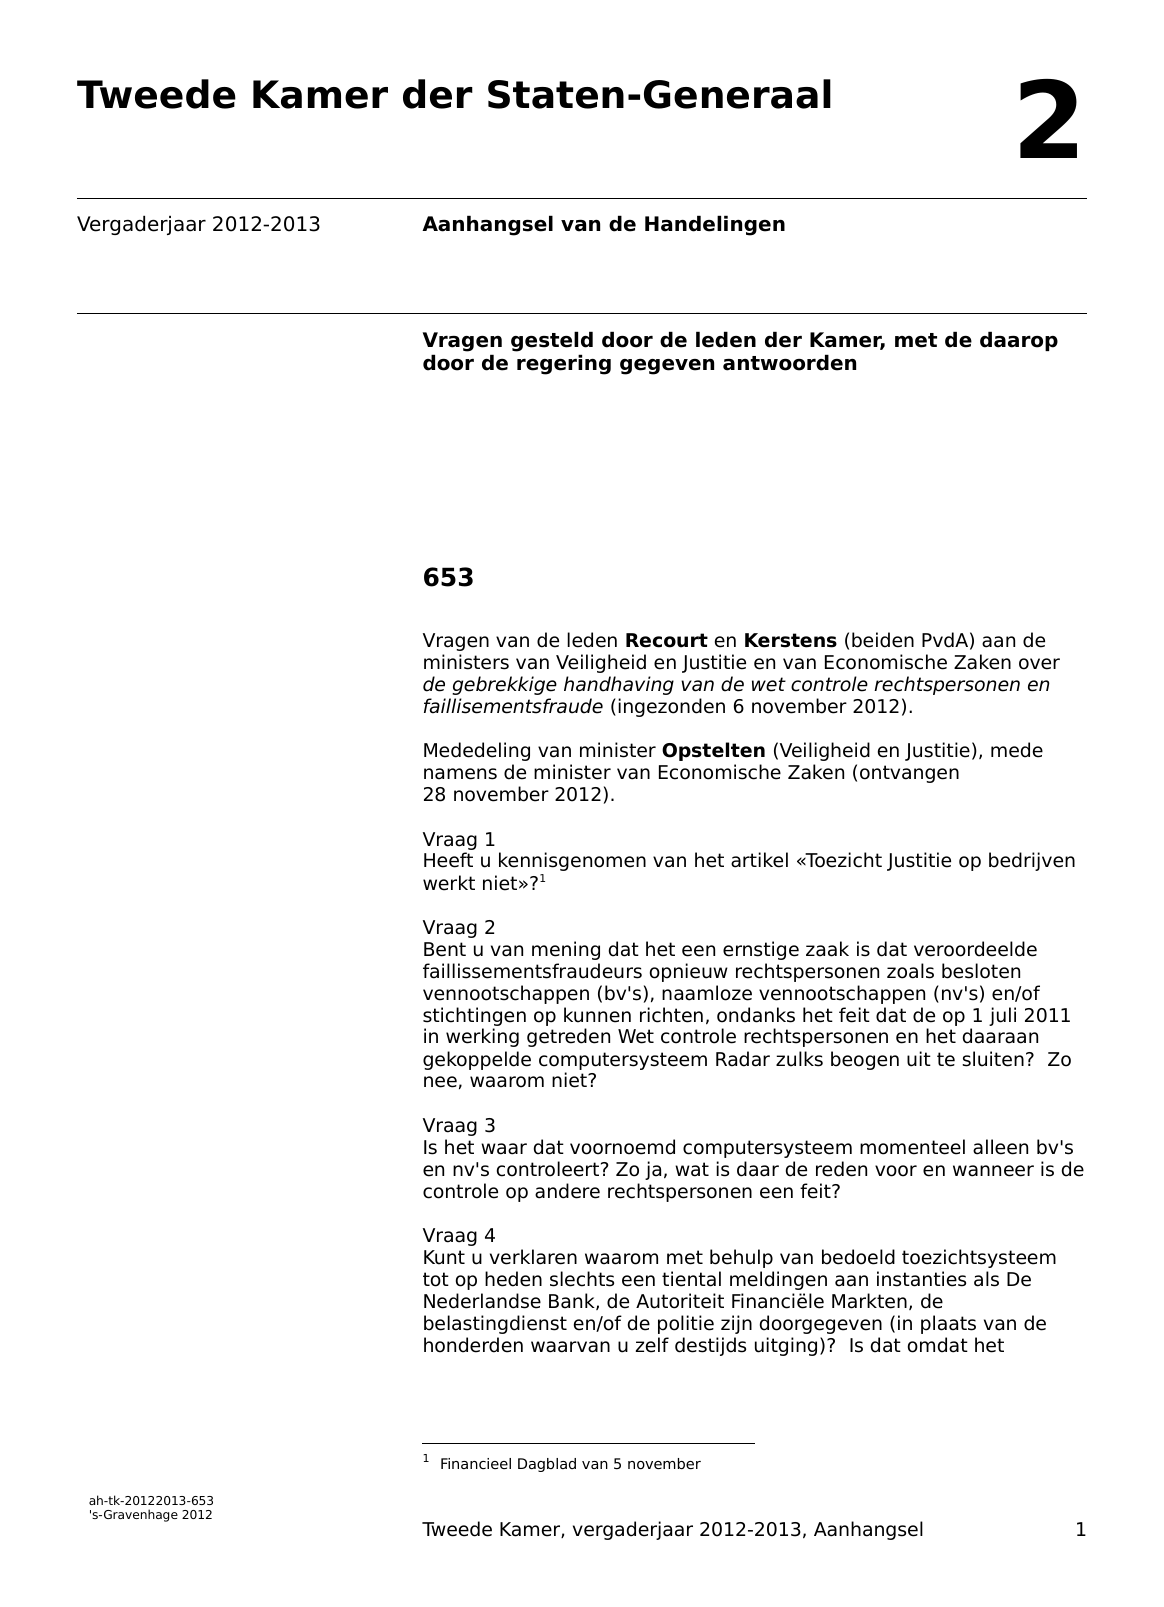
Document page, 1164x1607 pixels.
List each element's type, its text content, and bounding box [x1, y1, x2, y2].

text Heeft u kennisgenomen van het artikel «Toezicht Justitie op bedrijven werkt niet»? [422, 850, 1087, 894]
table_cell Aanhangsel van de Handelingen [422, 199, 1087, 313]
text Mededeling van minister Opstelten (Veiligheid en Justitie), mede namens de minister van Economische Zaken (ontvangen 28 november 2012). [422, 740, 1087, 806]
text 653 [422, 563, 1087, 592]
text Financieel Dagblad van 5 november [422, 1452, 1087, 1474]
text Kunt u verklaren waarom met behulp van bedoeld toezichtsysteem tot op heden slechts een tiental meldingen aan instanties als De Nederlandse Bank, de Autoriteit Financiële Markten, de belastingdienst en/of de politie zijn doorgegeven (in plaats van de honderden waarvan u zelf destijds uitging)? Is dat omdat het [422, 1247, 1087, 1357]
text Vragen van de leden Recourt en Kerstens (beiden PvdA) aan de ministers van Veiligheid en Justitie en van Economische Zaken over de gebrekkige handhaving van de wet controle rechtspersonen en faillisementsfraude (ingezonden 6 november 2012). [422, 630, 1087, 718]
table_header Tweede Kamer der Staten-Generaal [77, 59, 886, 198]
text 's-Gravenhage 2012 [88, 1508, 323, 1522]
text Vraag 3 [422, 1114, 1087, 1137]
table_cell [77, 314, 422, 375]
table_cell Vergaderjaar 2012-2013 [77, 199, 422, 313]
text Vraag 1 [422, 828, 1087, 850]
text Vraag 4 [422, 1225, 1087, 1247]
text ah-tk-20122013-653 [88, 1494, 323, 1508]
table_cell Vragen gesteld door de leden der Kamer, met de daarop door de regering gegeven antwoorden [422, 314, 1087, 375]
text Bent u van mening dat het een ernstige zaak is dat veroordeelde faillissementsfraudeurs opnieuw rechtspersonen zoals besloten vennootschappen (bv's), naamloze vennootschappen (nv's) en/of stichtingen op kunnen richten, ondanks het feit dat de op 1 juli 2011 in werking getreden Wet controle rechtspersonen en het daaraan gekoppelde computersysteem Radar zulks beogen uit te sluiten? Zo nee, waarom niet? [422, 938, 1087, 1092]
table_header 2 [886, 59, 1087, 198]
text Is het waar dat voornoemd computersysteem momenteel alleen bv's en nv's controleert? Zo ja, wat is daar de reden voor en wanneer is de controle op andere rechtspersonen een feit? [422, 1137, 1087, 1202]
text Vraag 2 [422, 917, 1087, 938]
